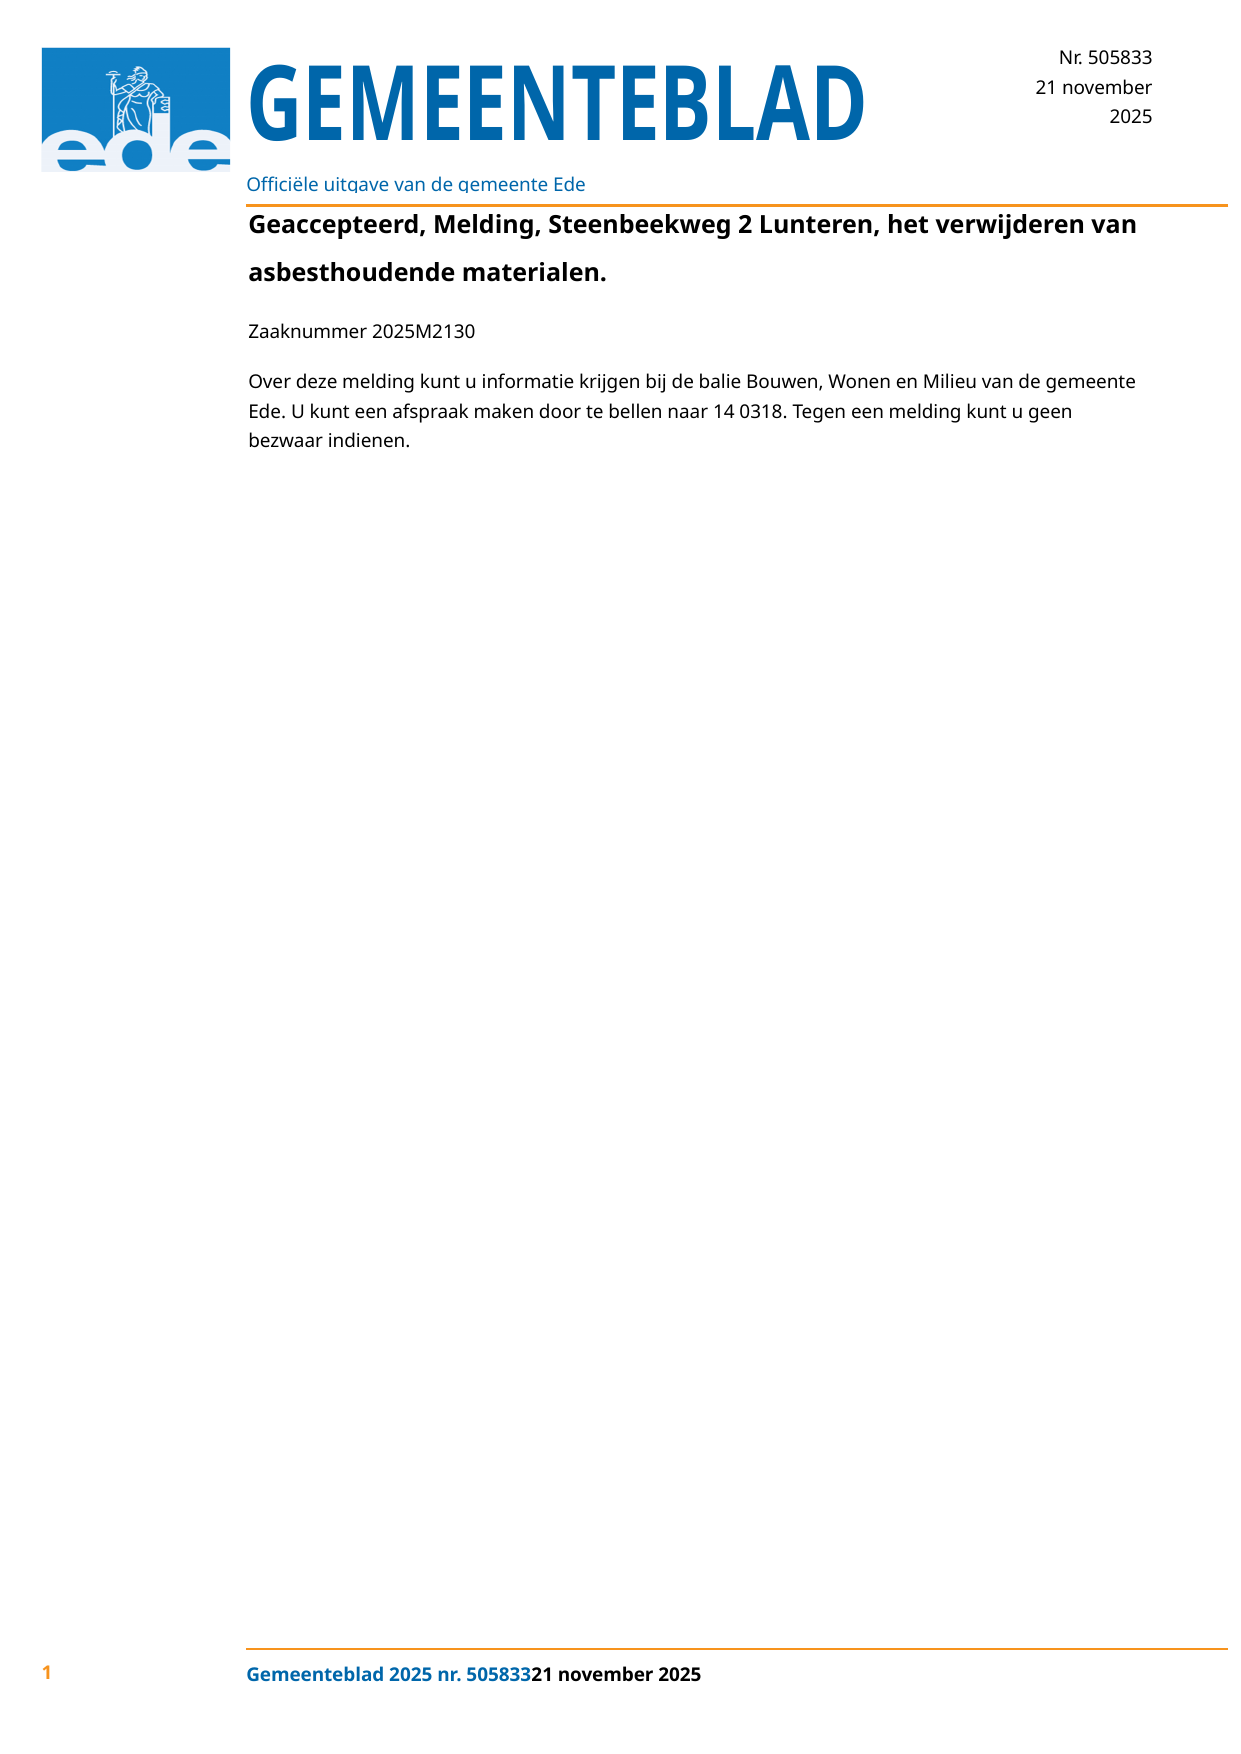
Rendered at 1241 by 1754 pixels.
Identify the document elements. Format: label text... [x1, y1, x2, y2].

text Over deze melding kunt u informatie krijgen bij de balie Bouwen, Wonen en Milieu van de gemeente Ede. U kunt een afspraak maken door te bellen naar 14 0318. Tegen een melding kunt u geen bezwaar indienen. [248, 368, 1152, 453]
picture [41, 47, 231, 172]
text Zaaknummer 2025M2130 [248, 318, 1152, 344]
text Geaccepteerd, Melding, Steenbeekweg 2 Lunteren, het verwijderen van asbesthoudende materialen. [248, 207, 1152, 288]
